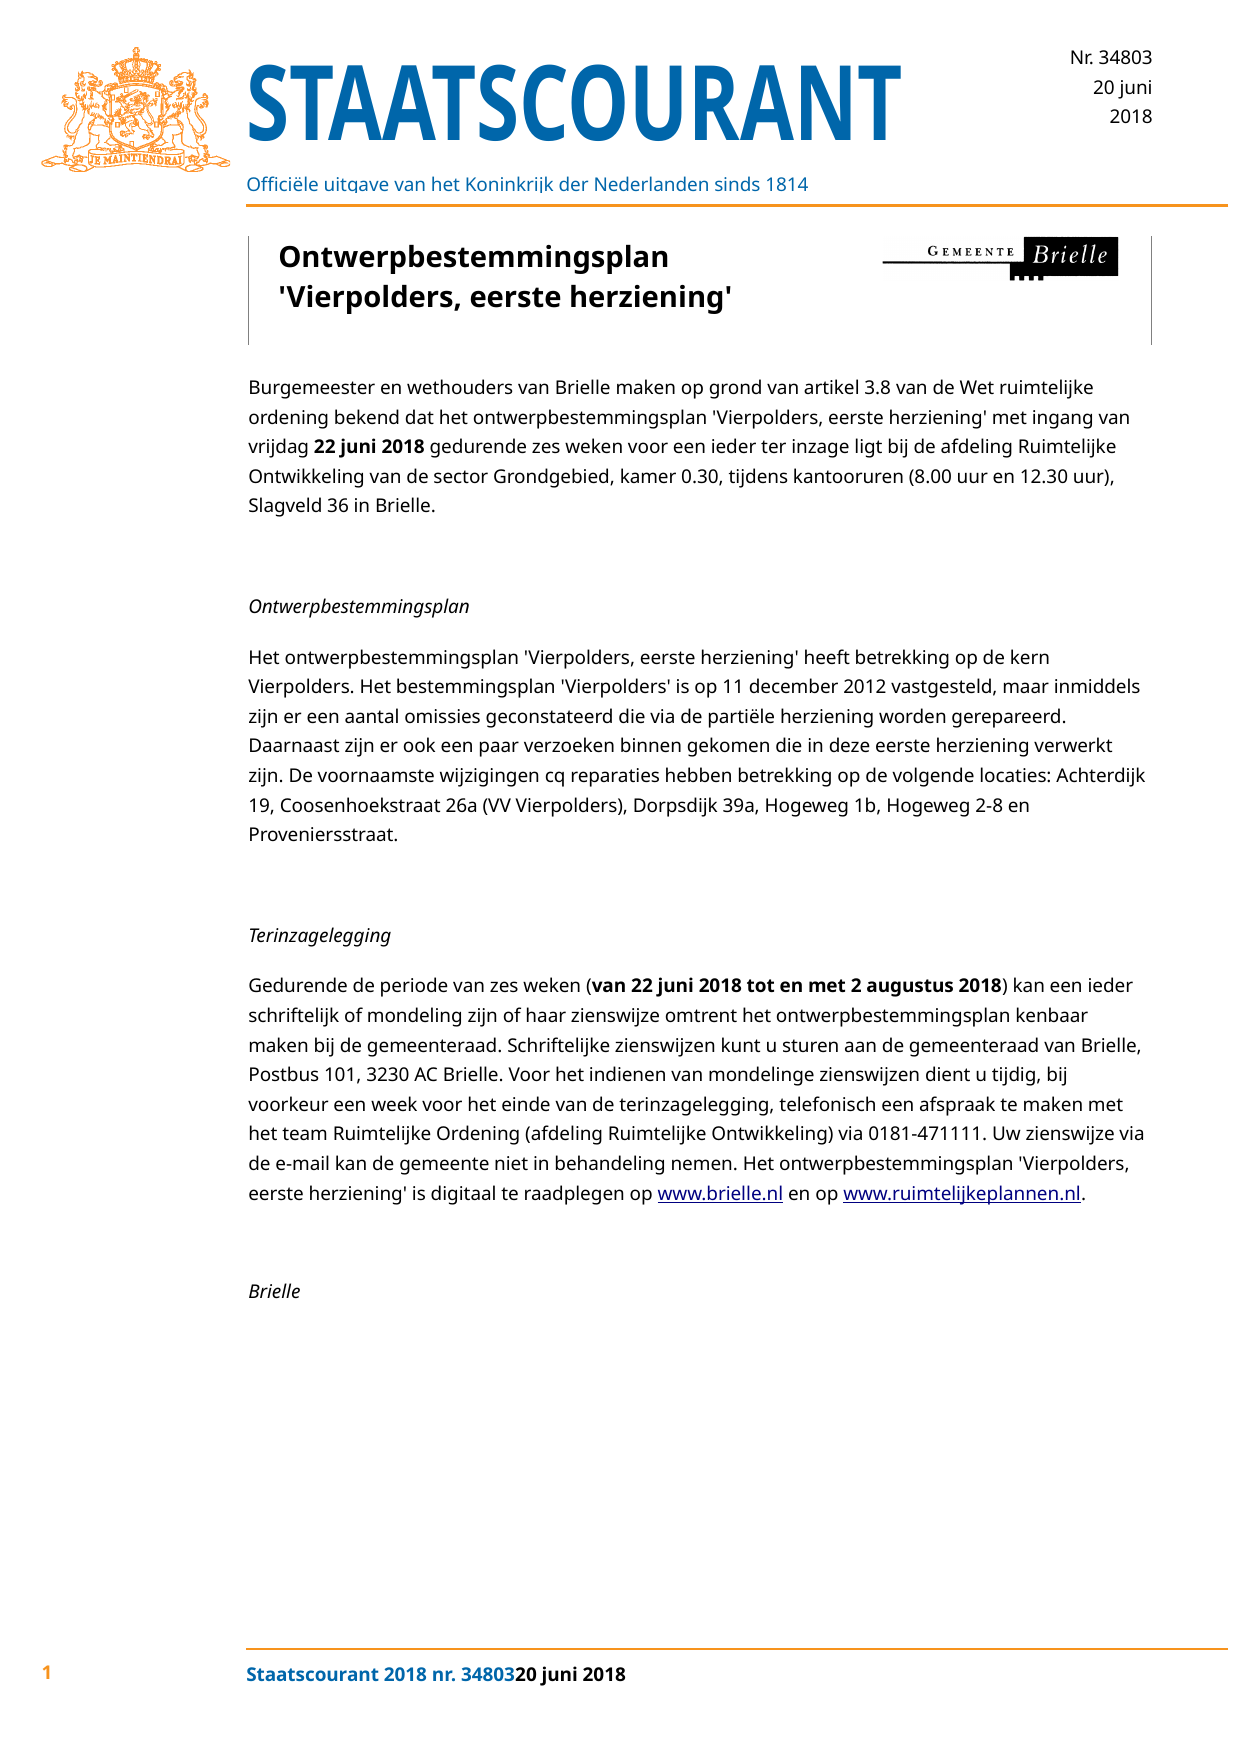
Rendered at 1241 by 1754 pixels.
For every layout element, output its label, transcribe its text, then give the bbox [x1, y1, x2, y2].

table_header Ontwerpbestemmingsplan 'Vierpolders, eerste herziening' [249, 236, 850, 345]
picture [882, 236, 1119, 281]
text Ontwerpbestemmingsplan [248, 593, 1152, 619]
picture [41, 47, 231, 172]
table_header [850, 236, 1151, 345]
text Burgemeester en wethouders van Brielle maken op grond van artikel 3.8 van de Wet ruimtelijke ordening bekend dat het ontwerpbestemmingsplan 'Vierpolders, eerste herziening' met ingang van vrijdag 22 juni 2018 gedurende zes weken voor een ieder ter inzage ligt bij de afdeling Ruimtelijke Ontwikkeling van de sector Grondgebied, kamer 0.30, tijdens kantooruren (8.00 uur en 12.30 uur), Slagveld 36 in Brielle. [248, 374, 1152, 518]
text Het ontwerpbestemmingsplan 'Vierpolders, eerste herziening' heeft betrekking op de kern Vierpolders. Het bestemmingsplan 'Vierpolders' is op 11 december 2012 vastgesteld, maar inmiddels zijn er een aantal omissies geconstateerd die via de partiële herziening worden gerepareerd. Daarnaast zijn er ook een paar verzoeken binnen gekomen die in deze eerste herziening verwerkt zijn. De voornaamste wijzigingen cq reparaties hebben betrekking op de volgende locaties: Achterdijk 19, Coosenhoekstraat 26a (VV Vierpolders), Dorpsdijk 39a, Hogeweg 1b, Hogeweg 2-8 en Proveniersstraat. [248, 644, 1152, 847]
text Gedurende de periode van zes weken (van 22 juni 2018 tot en met 2 augustus 2018) kan een ieder schriftelijk of mondeling zijn of haar zienswijze omtrent het ontwerpbestemmingsplan kenbaar maken bij de gemeenteraad. Schriftelijke zienswijzen kunt u sturen aan de gemeenteraad van Brielle, Postbus 101, 3230 AC Brielle. Voor het indienen van mondelinge zienswijzen dient u tijdig, bij voorkeur een week voor het einde van de terinzagelegging, telefonisch een afspraak te maken met het team Ruimtelijke Ordening (afdeling Ruimtelijke Ontwikkeling) via 0181-471111. Uw zienswijze via de e-mail kan de gemeente niet in behandeling nemen. Het ontwerpbestemmingsplan 'Vierpolders, eerste herziening' is digitaal te raadplegen op www.brielle.nl en op www.ruimtelijkeplannen.nl. [248, 973, 1152, 1205]
text Terinzagelegging [248, 922, 1152, 948]
text Brielle [248, 1278, 1152, 1304]
